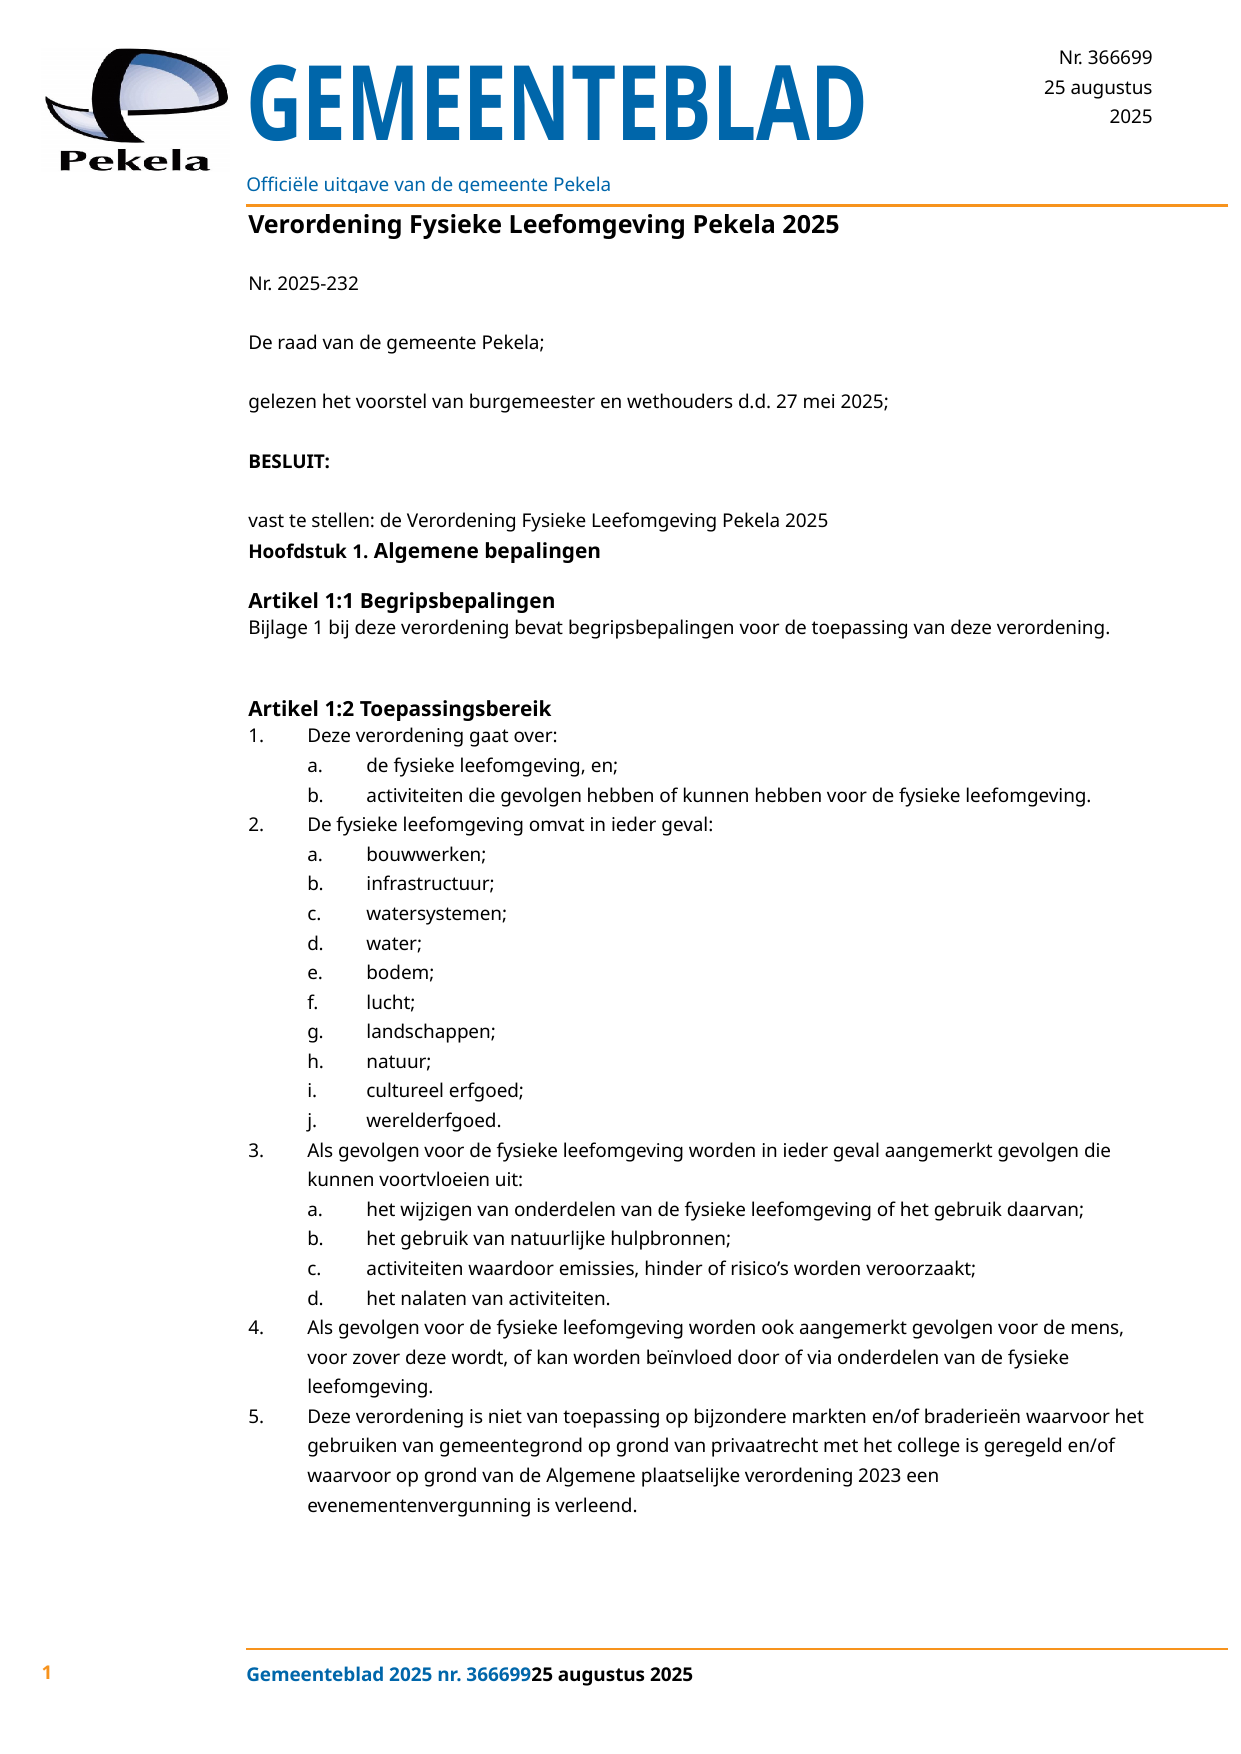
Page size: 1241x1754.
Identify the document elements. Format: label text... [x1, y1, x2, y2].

list werelderfgoed. [307, 1107, 1152, 1133]
text De raad van de gemeente Pekela; [248, 329, 1152, 355]
list de fysieke leefomgeving, en; [307, 752, 1152, 778]
text Artikel 1:1 Begripsbepalingen [248, 586, 1152, 614]
text Bijlage 1 bij deze verordening bevat begripsbepalingen voor de toepassing van deze verordening. [248, 614, 1152, 640]
list Deze verordening is niet van toepassing op bijzondere markten en/of braderieën waarvoor het gebruiken van gemeentegrond op grond van privaatrecht met het college is geregeld en/of waarvoor op grond van de Algemene plaatselijke verordening 2023 een evenementenvergunning is verleend. [248, 1403, 1152, 1518]
list Als gevolgen voor de fysieke leefomgeving worden in ieder geval aangemerkt gevolgen die kunnen voortvloeien uit: [248, 1137, 1152, 1192]
list Deze verordening gaat over: [248, 723, 1152, 748]
list landschappen; [307, 1018, 1152, 1044]
list het wijzigen van onderdelen van de fysieke leefomgeving of het gebruik daarvan; [307, 1196, 1152, 1222]
list De fysieke leefomgeving omvat in ieder geval: [248, 811, 1152, 837]
text vast te stellen: de Verordening Fysieke Leefomgeving Pekela 2025 [248, 507, 1152, 533]
list water; [307, 930, 1152, 956]
list bouwwerken; [307, 841, 1152, 867]
text Hoofdstuk 1. Algemene bepalingen [248, 537, 1152, 565]
list Als gevolgen voor de fysieke leefomgeving worden ook aangemerkt gevolgen voor de mens, voor zover deze wordt, of kan worden beïnvloed door of via onderdelen van de fysieke leefomgeving. [248, 1314, 1152, 1399]
list lucht; [307, 989, 1152, 1015]
text BESLUIT: [248, 448, 1152, 473]
list bodem; [307, 959, 1152, 985]
list infrastructuur; [307, 871, 1152, 896]
picture [41, 47, 231, 172]
list het gebruik van natuurlijke hulpbronnen; [307, 1226, 1152, 1251]
list cultureel erfgoed; [307, 1078, 1152, 1103]
text gelezen het voorstel van burgemeester en wethouders d.d. 27 mei 2025; [248, 389, 1152, 414]
list watersystemen; [307, 900, 1152, 926]
text Nr. 2025-232 [248, 270, 1152, 296]
list het nalaten van activiteiten. [307, 1285, 1152, 1311]
list activiteiten die gevolgen hebben of kunnen hebben voor de fysieke leefomgeving. [307, 782, 1152, 808]
text Artikel 1:2 Toepassingsbereik [248, 694, 1152, 723]
list activiteiten waardoor emissies, hinder of risico’s worden veroorzaakt; [307, 1255, 1152, 1281]
list natuur; [307, 1048, 1152, 1074]
text Verordening Fysieke Leefomgeving Pekela 2025 [248, 207, 1152, 241]
